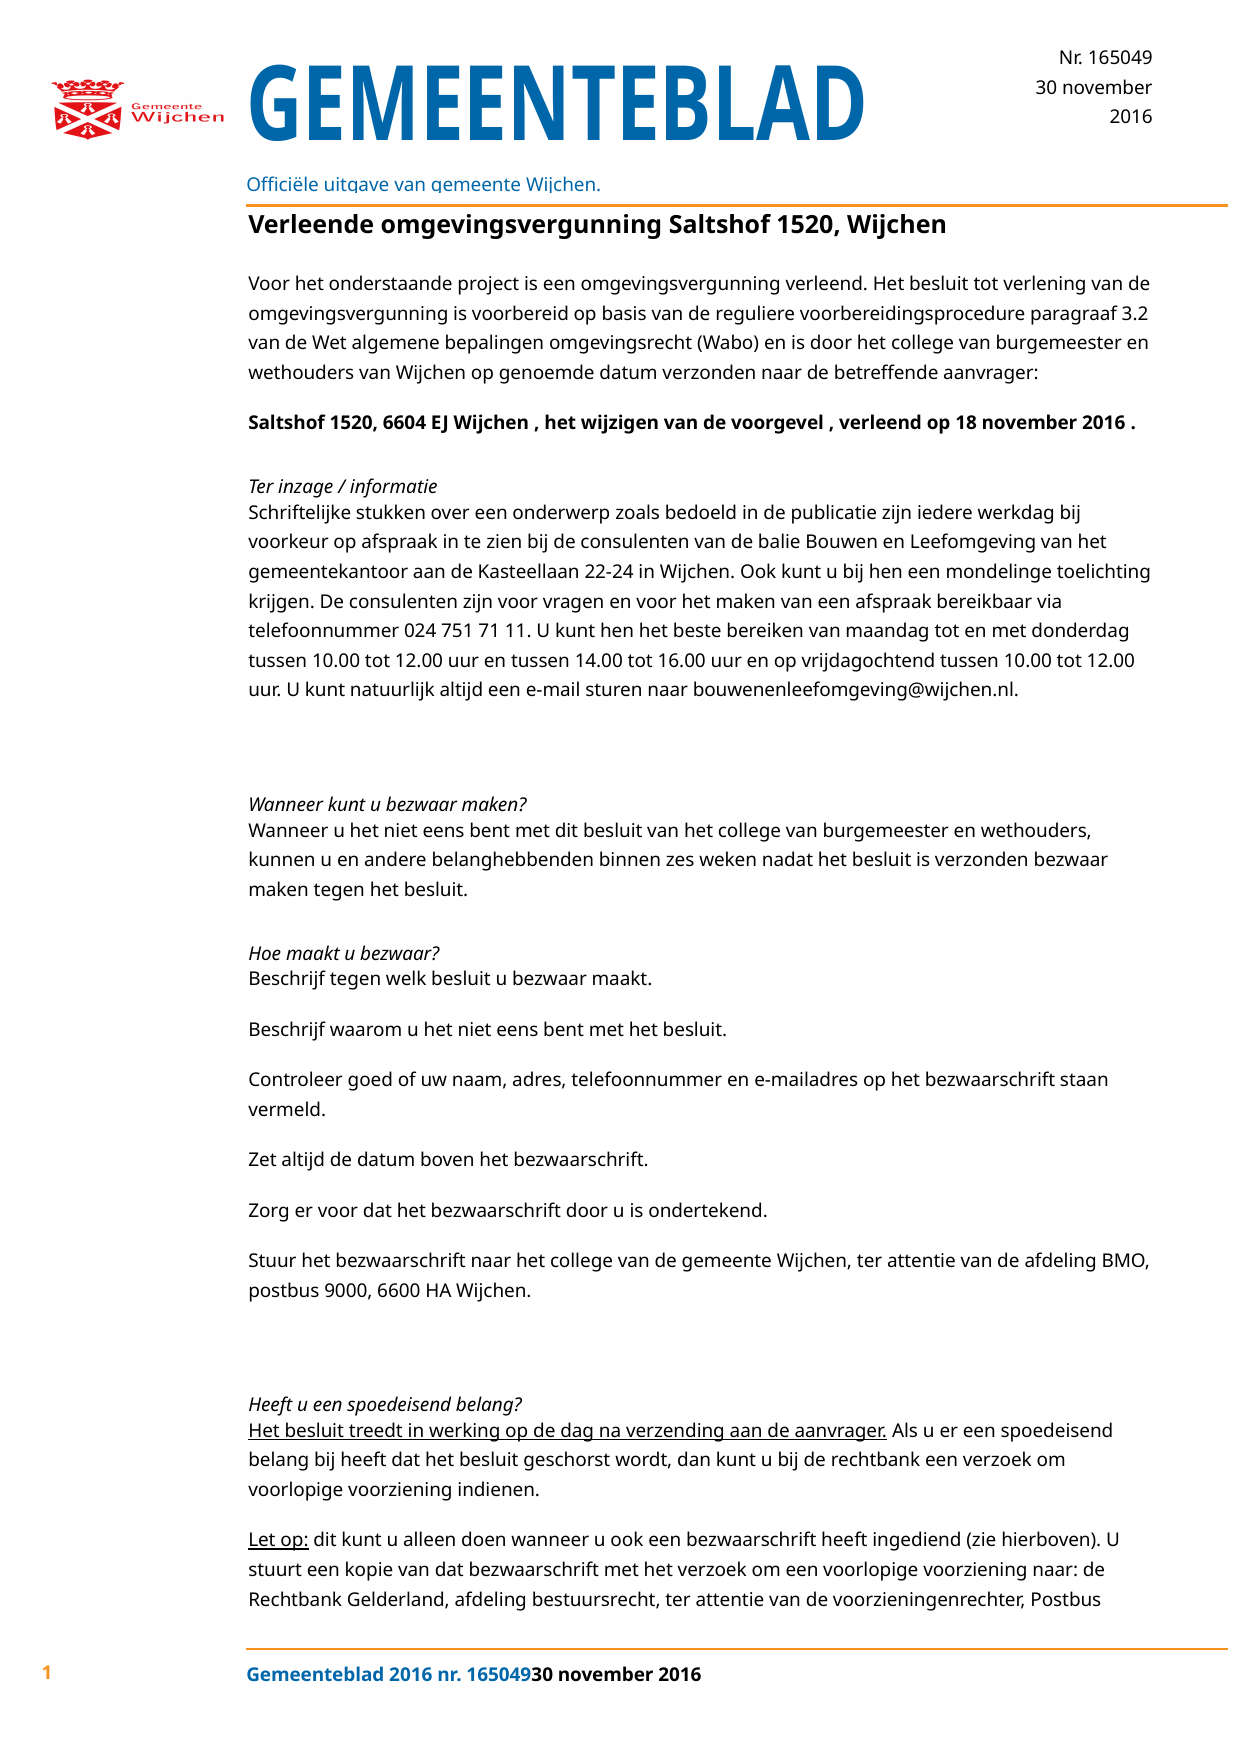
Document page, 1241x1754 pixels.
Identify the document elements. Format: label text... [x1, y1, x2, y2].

text Wanneer kunt u bezwaar maken? [248, 791, 1152, 817]
text Ter inzage / informatie [248, 473, 1152, 499]
text Beschrijf tegen welk besluit u bezwaar maakt. [248, 966, 1152, 991]
text Zet altijd de datum boven het bezwaarschrift. [248, 1146, 1152, 1172]
text Let op: dit kunt u alleen doen wanneer u ook een bezwaarschrift heeft ingediend (zie hierboven). U stuurt een kopie van dat bezwaarschrift met het verzoek om een voorlopige voorziening naar: de Rechtbank Gelderland, afdeling bestuursrecht, ter attentie van de voorzieningenrechter, Postbus [248, 1527, 1152, 1611]
text Zorg er voor dat het bezwaarschrift door u is ondertekend. [248, 1197, 1152, 1223]
text Schriftelijke stukken over een onderwerp zoals bedoeld in de publicatie zijn iedere werkdag bij voorkeur op afspraak in te zien bij de consulenten van de balie Bouwen en Leefomgeving van het gemeentekantoor aan de Kasteellaan 22-24 in Wijchen. Ook kunt u bij hen een mondelinge toelichting krijgen. De consulenten zijn voor vragen en voor het maken van een afspraak bereikbaar via telefoonnummer 024 751 71 11. U kunt hen het beste bereiken van maandag tot en met donderdag tussen 10.00 tot 12.00 uur en tussen 14.00 tot 16.00 uur en op vrijdagochtend tussen 10.00 tot 12.00 uur. U kunt natuurlijk altijd een e-mail sturen naar bouwenenleefomgeving@wijchen.nl. [248, 499, 1152, 702]
text Het besluit treedt in werking op de dag na verzending aan de aanvrager. Als u er een spoedeisend belang bij heeft dat het besluit geschorst wordt, dan kunt u bij de rechtbank een verzoek om voorlopige voorziening indienen. [248, 1417, 1152, 1502]
text Beschrijf waarom u het niet eens bent met het besluit. [248, 1016, 1152, 1042]
text Wanneer u het niet eens bent met dit besluit van het college van burgemeester en wethouders, kunnen u en andere belanghebbenden binnen zes weken nadat het besluit is verzonden bezwaar maken tegen het besluit. [248, 817, 1152, 902]
text Controleer goed of uw naam, adres, telefoonnummer en e-mailadres op het bezwaarschrift staan vermeld. [248, 1066, 1152, 1122]
text Saltshof 1520, 6604 EJ Wijchen , het wijzigen van de voorgevel , verleend op 18 november 2016 . [248, 409, 1152, 435]
picture [41, 47, 231, 172]
text Verleende omgevingsvergunning Saltshof 1520, Wijchen [248, 207, 1152, 241]
text Stuur het bezwaarschrift naar het college van de gemeente Wijchen, ter attentie van de afdeling BMO, postbus 9000, 6600 HA Wijchen. [248, 1247, 1152, 1303]
text Hoe maakt u bezwaar? [248, 940, 1152, 966]
text Heeft u een spoedeisend belang? [248, 1391, 1152, 1417]
text Voor het onderstaande project is een omgevingsvergunning verleend. Het besluit tot verlening van de omgevingsvergunning is voorbereid op basis van de reguliere voorbereidingsprocedure paragraaf 3.2 van de Wet algemene bepalingen omgevingsrecht (Wabo) en is door het college van burgemeester en wethouders van Wijchen op genoemde datum verzonden naar de betreffende aanvrager: [248, 270, 1152, 385]
